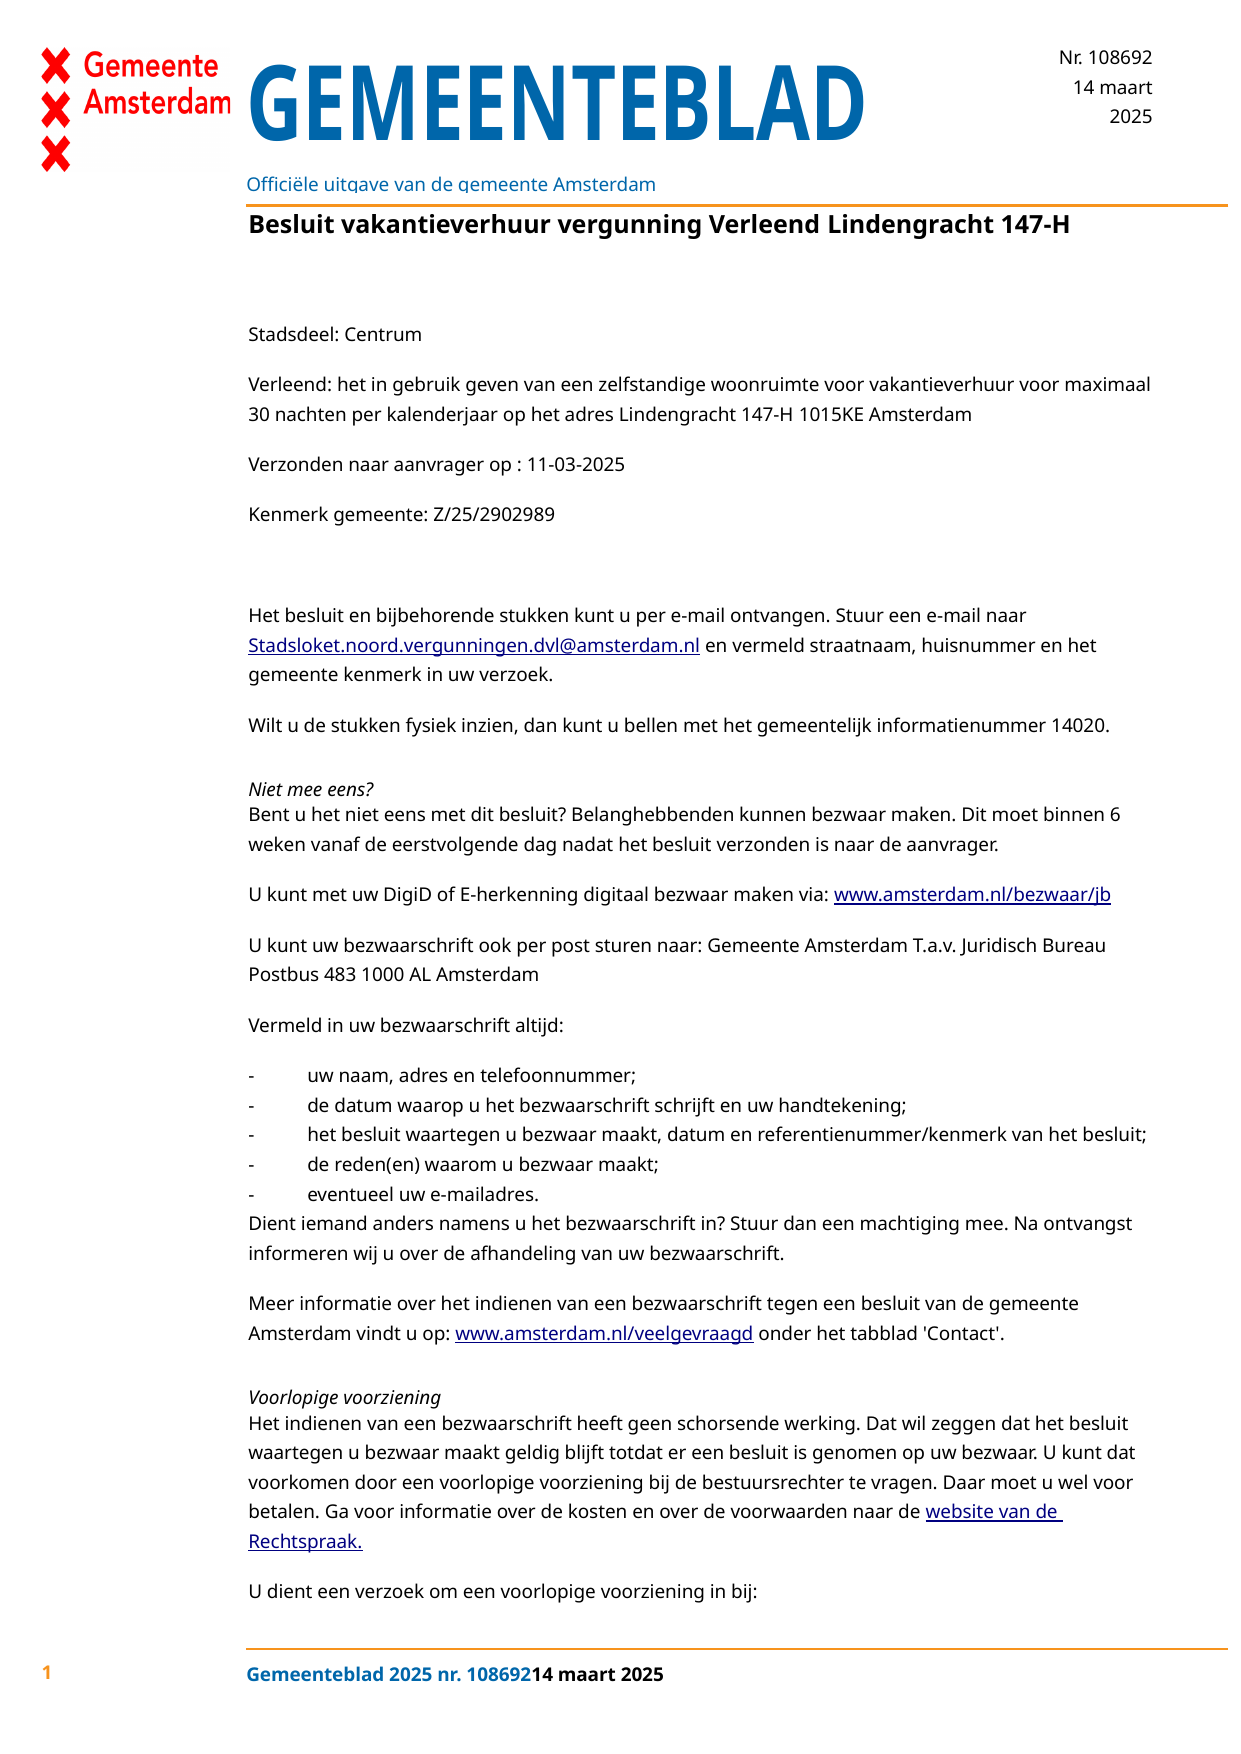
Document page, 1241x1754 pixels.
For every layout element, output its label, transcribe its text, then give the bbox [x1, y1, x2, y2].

text Besluit vakantieverhuur vergunning Verleend Lindengracht 147-H [248, 207, 1152, 241]
text U kunt met uw DigiD of E-herkenning digitaal bezwaar maken via: www.amsterdam.nl/bezwaar/jb [248, 882, 1152, 907]
text Bent u het niet eens met dit besluit? Belanghebbenden kunnen bezwaar maken. Dit moet binnen 6 weken vanaf de eerstvolgende dag nadat het besluit verzonden is naar de aanvrager. [248, 802, 1152, 857]
text U kunt uw bezwaarschrift ook per post sturen naar: Gemeente Amsterdam T.a.v. Juridisch Bureau Postbus 483 1000 AL Amsterdam [248, 932, 1152, 987]
list het besluit waartegen u bezwaar maakt, datum en referentienummer/kenmerk van het besluit; [248, 1122, 1152, 1147]
text Meer informatie over het indienen van een bezwaarschrift tegen een besluit van de gemeente Amsterdam vindt u op: www.amsterdam.nl/veelgevraagd onder het tabblad 'Contact'. [248, 1290, 1152, 1346]
picture [41, 47, 231, 172]
list eventueel uw e-mailadres. [248, 1181, 1152, 1207]
text Het besluit en bijbehorende stukken kunt u per e-mail ontvangen. Stuur een e-mail naar Stadsloket.noord.vergunningen.dvl@amsterdam.nl en vermeld straatnaam, huisnummer en het gemeente kenmerk in uw verzoek. [248, 602, 1152, 687]
list de datum waarop u het bezwaarschrift schrijft en uw handtekening; [248, 1092, 1152, 1118]
text Het indienen van een bezwaarschrift heeft geen schorsende werking. Dat wil zeggen dat het besluit waartegen u bezwaar maakt geldig blijft totdat er een besluit is genomen op uw bezwaar. U kunt dat voorkomen door een voorlopige voorziening bij de bestuursrechter te vragen. Daar moet u wel voor betalen. Ga voor informatie over de kosten en over de voorwaarden naar de website van de Rechtspraak. [248, 1410, 1152, 1554]
text Dient iemand anders namens u het bezwaarschrift in? Stuur dan een machtiging mee. Na ontvangst informeren wij u over de afhandeling van uw bezwaarschrift. [248, 1210, 1152, 1266]
text U dient een verzoek om een voorlopige voorziening in bij: [248, 1578, 1152, 1604]
text Stadsdeel: Centrum [248, 321, 1152, 346]
text Kenmerk gemeente: Z/25/2902989 [248, 502, 1152, 527]
text Voorlopige voorziening [248, 1384, 1152, 1410]
text Wilt u de stukken fysiek inzien, dan kunt u bellen met het gemeentelijk informatienummer 14020. [248, 712, 1152, 738]
text Verleend: het in gebruik geven van een zelfstandige woonruimte voor vakantieverhuur voor maximaal 30 nachten per kalenderjaar op het adres Lindengracht 147-H 1015KE Amsterdam [248, 371, 1152, 426]
text Niet mee eens? [248, 776, 1152, 802]
list de reden(en) waarom u bezwaar maakt; [248, 1151, 1152, 1177]
text Verzonden naar aanvrager op : 11-03-2025 [248, 451, 1152, 477]
list uw naam, adres en telefoonnummer; [248, 1062, 1152, 1088]
text Vermeld in uw bezwaarschrift altijd: [248, 1012, 1152, 1038]
